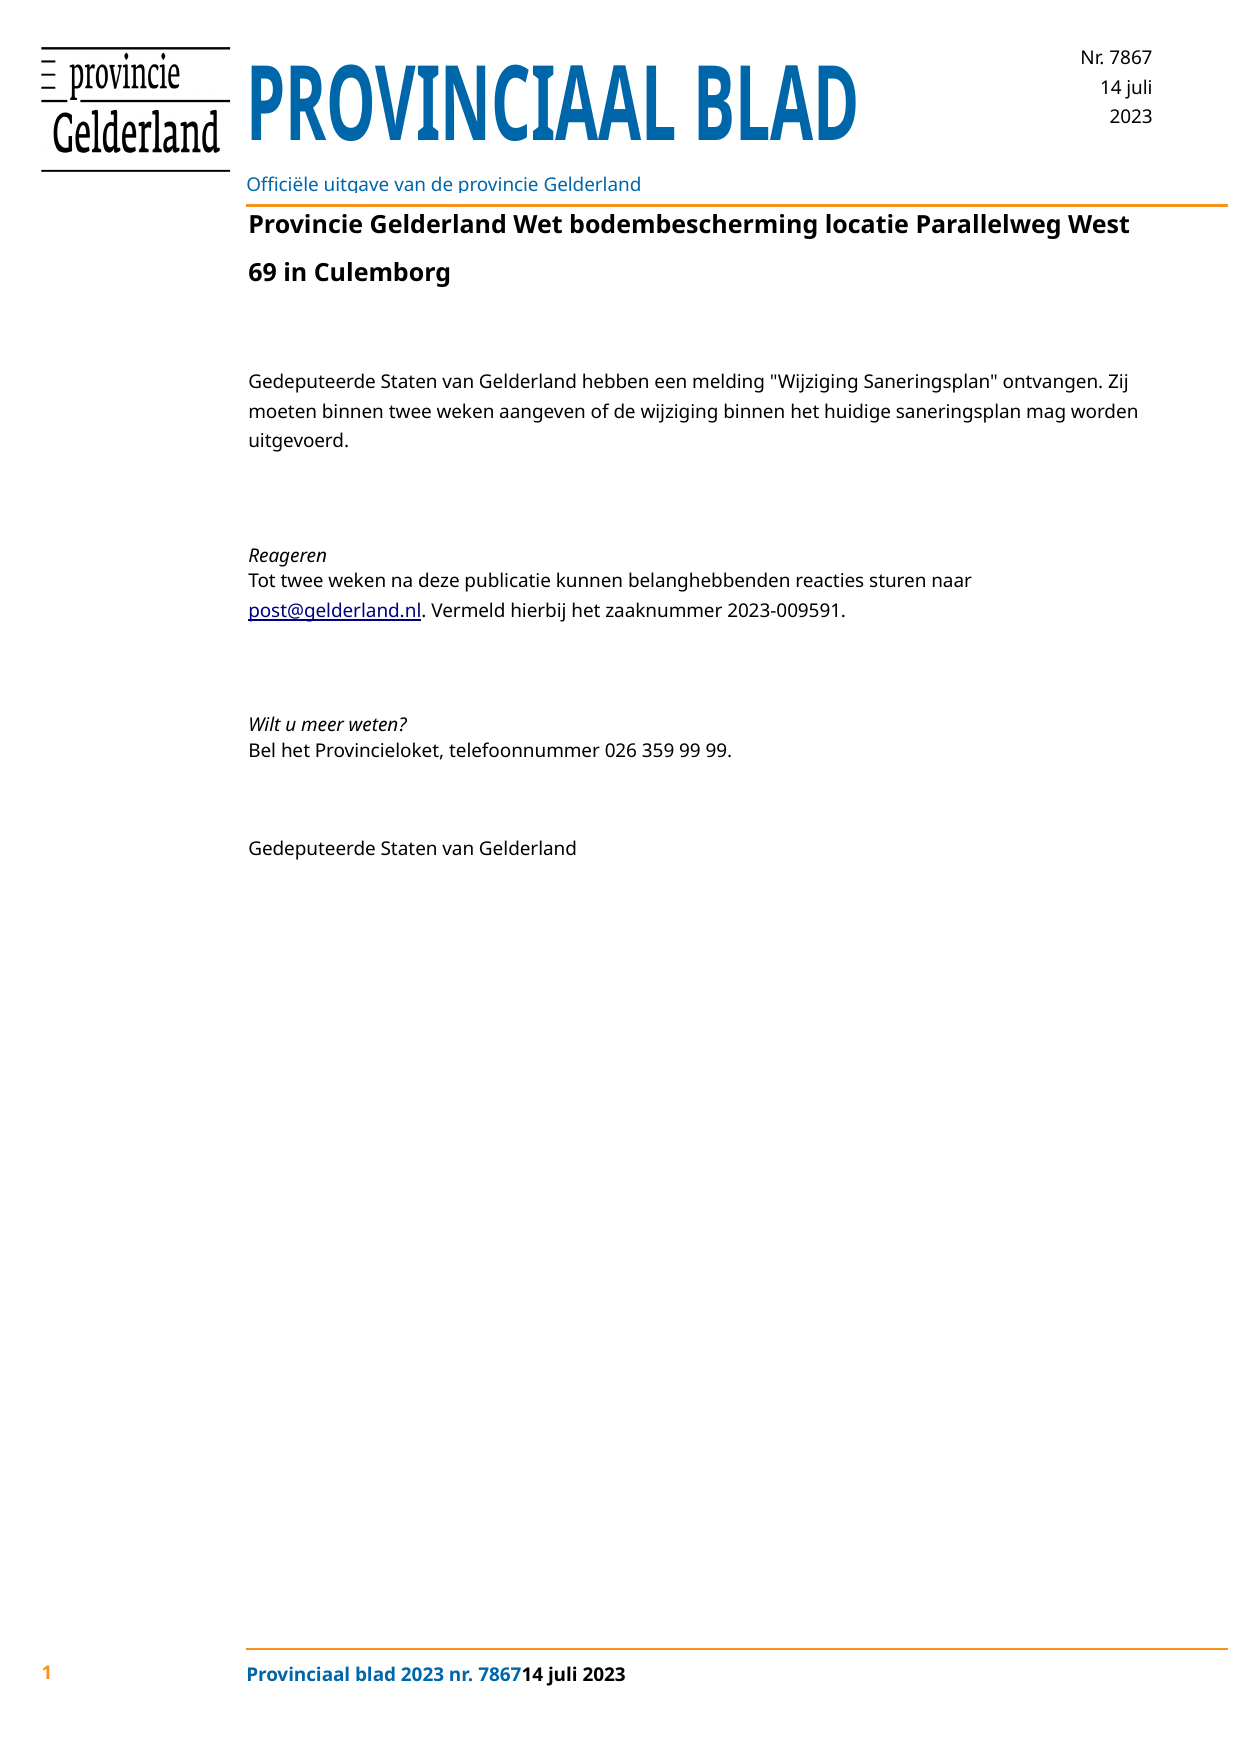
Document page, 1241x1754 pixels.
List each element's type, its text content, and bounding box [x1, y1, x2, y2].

text Provincie Gelderland Wet bodembescherming locatie Parallelweg West 69 in Culemborg [248, 207, 1152, 288]
text Reageren [248, 542, 1152, 568]
text Tot twee weken na deze publicatie kunnen belanghebbenden reacties sturen naar post@gelderland.nl. Vermeld hierbij het zaaknummer 2023-009591. [248, 568, 1152, 623]
text Gedeputeerde Staten van Gelderland [248, 836, 1152, 861]
text Bel het Provincieloket, telefoonnummer 026 359 99 99. [248, 737, 1152, 763]
text Gedeputeerde Staten van Gelderland hebben een melding "Wijziging Saneringsplan" ontvangen. Zij moeten binnen twee weken aangeven of de wijziging binnen het huidige saneringsplan mag worden uitgevoerd. [248, 368, 1152, 453]
picture [41, 47, 231, 172]
text Wilt u meer weten? [248, 712, 1152, 737]
